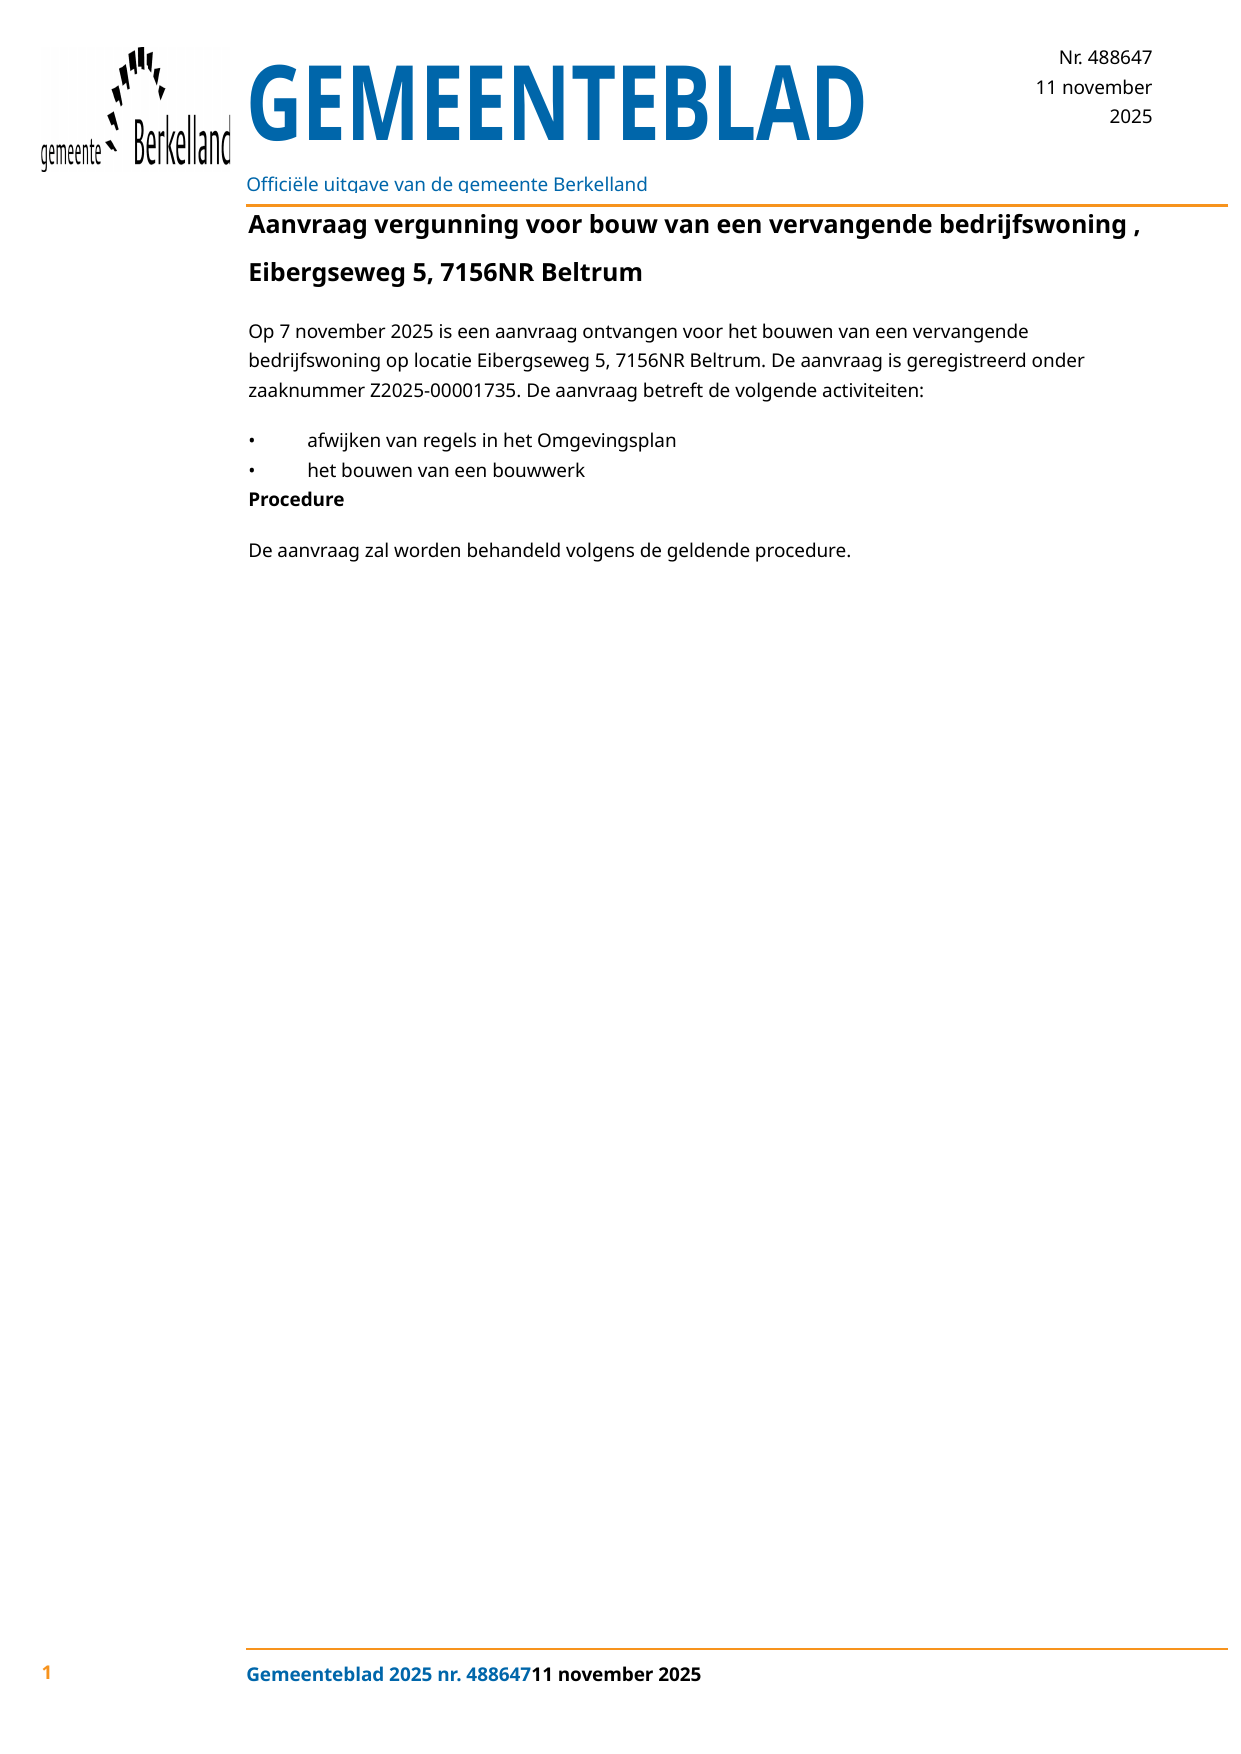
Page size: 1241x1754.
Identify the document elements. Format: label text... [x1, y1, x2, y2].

text De aanvraag zal worden behandeld volgens de geldende procedure. [248, 537, 1152, 563]
list het bouwen van een bouwwerk [248, 457, 1152, 483]
text Procedure [248, 487, 1152, 512]
text Op 7 november 2025 is een aanvraag ontvangen voor het bouwen van een vervangende bedrijfswoning op locatie Eibergseweg 5, 7156NR Beltrum. De aanvraag is geregistreerd onder zaaknummer Z2025-00001735. De aanvraag betreft de volgende activiteiten: [248, 318, 1152, 403]
picture [41, 47, 231, 172]
text Aanvraag vergunning voor bouw van een vervangende bedrijfswoning , Eibergseweg 5, 7156NR Beltrum [248, 207, 1152, 288]
list afwijken van regels in het Omgevingsplan [248, 427, 1152, 453]
